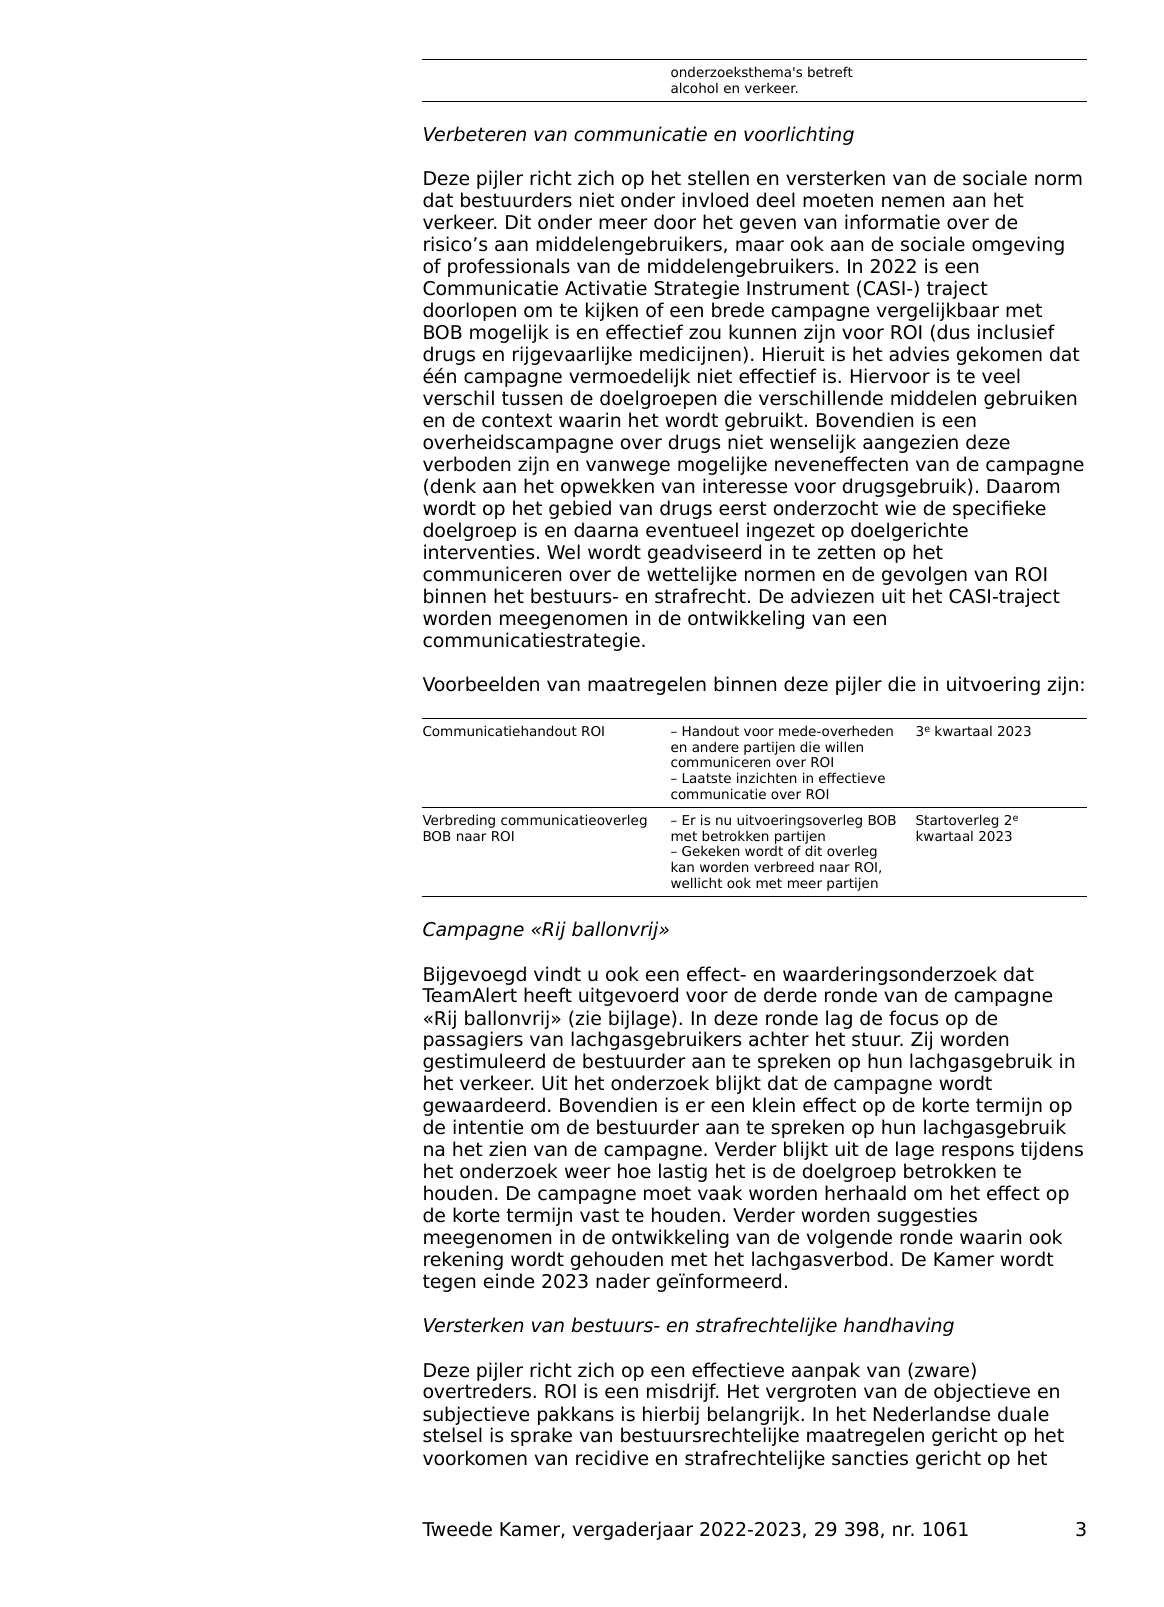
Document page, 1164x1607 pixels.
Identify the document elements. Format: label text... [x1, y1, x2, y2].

table_cell Verbreding communicatieoverleg BOB naar ROI [422, 808, 664, 896]
text Deze pijler richt zich op een effectieve aanpak van (zware) overtreders. ROI is een misdrijf. Het vergroten van de objectieve en subjectieve pakkans is hierbij belangrijk. In het Nederlandse duale stelsel is sprake van bestuursrechtelijke maatregelen gericht op het voorkomen van recidive en strafrechtelijke sancties gericht op het [422, 1359, 1087, 1469]
text Bijgevoegd vindt u ook een effect- en waarderingsonderzoek dat TeamAlert heeft uitgevoerd voor de derde ronde van de campagne «Rij ballonvrij» (zie bijlage). In deze ronde lag de focus op de passagiers van lachgasgebruikers achter het stuur. Zij worden gestimuleerd de bestuurder aan te spreken op hun lachgasgebruik in het verkeer. Uit het onderzoek blijkt dat de campagne wordt gewaardeerd. Bovendien is er een klein effect op de korte termijn op de intentie om de bestuurder aan te spreken op hun lachgasgebruik na het zien van de campagne. Verder blijkt uit de lage respons tijdens het onderzoek weer hoe lastig het is de doelgroep betrokken te houden. De campagne moet vaak worden herhaald om het effect op de korte termijn vast te houden. Verder worden suggesties meegenomen in de ontwikkeling van de volgende ronde waarin ook rekening wordt gehouden met het lachgasverbod. De Kamer wordt tegen einde 2023 nader geïnformeerd. [422, 963, 1087, 1293]
subtitle Verbeteren van communicatie en voorlichting [422, 124, 1087, 146]
table_cell Startoverleg 2e kwartaal 2023 [910, 808, 1087, 896]
table_cell [422, 60, 664, 101]
subtitle Versterken van bestuurs- en strafrechtelijke handhaving [422, 1315, 1087, 1337]
table_cell [910, 60, 1087, 101]
table_header Communicatiehandout ROI [422, 719, 664, 807]
text Deze pijler richt zich op het stellen en versterken van de sociale norm dat bestuurders niet onder invloed deel moeten nemen aan het verkeer. Dit onder meer door het geven van informatie over de risico’s aan middelengebruikers, maar ook aan de sociale omgeving of professionals van de middelengebruikers. In 2022 is een Communicatie Activatie Strategie Instrument (CASI-) traject doorlopen om te kijken of een brede campagne vergelijkbaar met BOB mogelijk is en effectief zou kunnen zijn voor ROI (dus inclusief drugs en rijgevaarlijke medicijnen). Hieruit is het advies gekomen dat één campagne vermoedelijk niet effectief is. Hiervoor is te veel verschil tussen de doelgroepen die verschillende middelen gebruiken en de context waarin het wordt gebruikt. Bovendien is een overheidscampagne over drugs niet wenselijk aangezien deze verboden zijn en vanwege mogelijke neveneffecten van de campagne (denk aan het opwekken van interesse voor drugsgebruik). Daarom wordt op het gebied van drugs eerst onderzocht wie de specifieke doelgroep is en daarna eventueel ingezet op doelgerichte interventies. Wel wordt geadviseerd in te zetten op het communiceren over de wettelijke normen en de gevolgen van ROI binnen het bestuurs- en strafrecht. De adviezen uit het CASI-traject worden meegenomen in de ontwikkeling van een communicatiestrategie. [422, 168, 1087, 652]
text Voorbeelden van maatregelen binnen deze pijler die in uitvoering zijn: [422, 674, 1087, 696]
subtitle Campagne «Rij ballonvrij» [422, 919, 1087, 941]
table_cell – Er is nu uitvoeringsoverleg BOB met betrokken partijen – Gekeken wordt of dit overleg kan worden verbreed naar ROI, wellicht ook met meer partijen [664, 808, 909, 896]
table_header – Handout voor mede-overheden en andere partijen die willen communiceren over ROI – Laatste inzichten in effectieve communicatie over ROI [664, 719, 909, 807]
table_cell onderzoeksthema's betreft alcohol en verkeer. [664, 60, 909, 101]
table_header 3e kwartaal 2023 [910, 719, 1087, 807]
